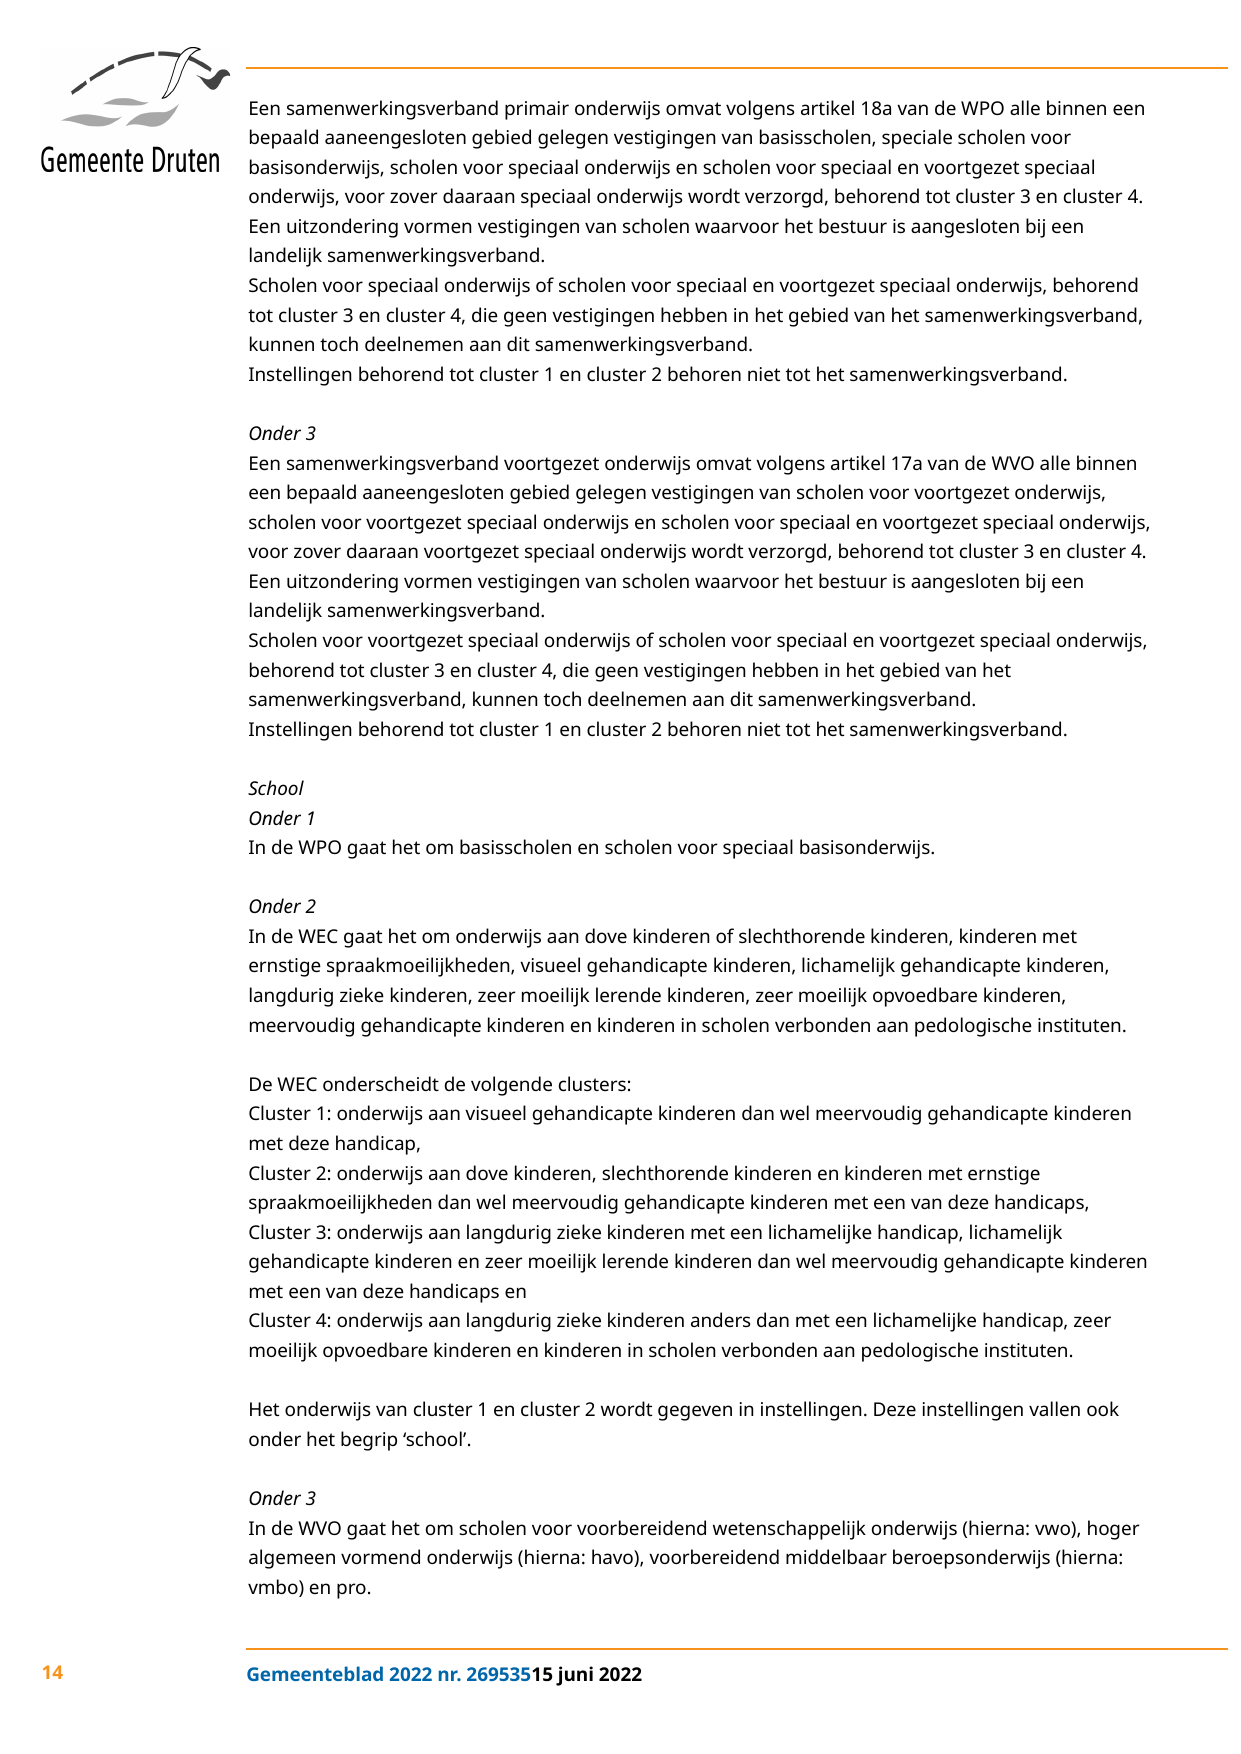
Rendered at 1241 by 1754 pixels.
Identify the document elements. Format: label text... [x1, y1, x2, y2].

text Instellingen behorend tot cluster 1 en cluster 2 behoren niet tot het samenwerkingsverband. [248, 716, 1152, 742]
text Onder 3 [248, 420, 1152, 446]
text Instellingen behorend tot cluster 1 en cluster 2 behoren niet tot het samenwerkingsverband. [248, 361, 1152, 387]
text Een samenwerkingsverband voortgezet onderwijs omvat volgens artikel 17a van de WVO alle binnen een bepaald aaneengesloten gebied gelegen vestigingen van scholen voor voortgezet onderwijs, scholen voor voortgezet speciaal onderwijs en scholen voor speciaal en voortgezet speciaal onderwijs, voor zover daaraan voortgezet speciaal onderwijs wordt verzorgd, behorend tot cluster 3 en cluster 4. Een uitzondering vormen vestigingen van scholen waarvoor het bestuur is aangesloten bij een landelijk samenwerkingsverband. [248, 450, 1152, 623]
text Cluster 4: onderwijs aan langdurig zieke kinderen anders dan met een lichamelijke handicap, zeer moeilijk opvoedbare kinderen en kinderen in scholen verbonden aan pedologische instituten. [248, 1308, 1152, 1363]
text Onder 2 [248, 893, 1152, 919]
text Onder 3 [248, 1485, 1152, 1511]
text Cluster 1: onderwijs aan visueel gehandicapte kinderen dan wel meervoudig gehandicapte kinderen met deze handicap, [248, 1101, 1152, 1156]
text In de WVO gaat het om scholen voor voorbereidend wetenschappelijk onderwijs (hierna: vwo), hoger algemeen vormend onderwijs (hierna: havo), voorbereidend middelbaar beroepsonderwijs (hierna: vmbo) en pro. [248, 1515, 1152, 1600]
picture [41, 47, 231, 172]
text Het onderwijs van cluster 1 en cluster 2 wordt gegeven in instellingen. Deze instellingen vallen ook onder het begrip ‘school’. [248, 1396, 1152, 1452]
text Onder 1 [248, 805, 1152, 831]
text In de WPO gaat het om basisscholen en scholen voor speciaal basisonderwijs. [248, 834, 1152, 860]
text Een samenwerkingsverband primair onderwijs omvat volgens artikel 18a van de WPO alle binnen een bepaald aaneengesloten gebied gelegen vestigingen van basisscholen, speciale scholen voor basisonderwijs, scholen voor speciaal onderwijs en scholen voor speciaal en voortgezet speciaal onderwijs, voor zover daaraan speciaal onderwijs wordt verzorgd, behorend tot cluster 3 en cluster 4. Een uitzondering vormen vestigingen van scholen waarvoor het bestuur is aangesloten bij een landelijk samenwerkingsverband. [248, 95, 1152, 268]
text In de WEC gaat het om onderwijs aan dove kinderen of slechthorende kinderen, kinderen met ernstige spraakmoeilijkheden, visueel gehandicapte kinderen, lichamelijk gehandicapte kinderen, langdurig zieke kinderen, zeer moeilijk lerende kinderen, zeer moeilijk opvoedbare kinderen, meervoudig gehandicapte kinderen en kinderen in scholen verbonden aan pedologische instituten. [248, 923, 1152, 1038]
text Cluster 3: onderwijs aan langdurig zieke kinderen met een lichamelijke handicap, lichamelijk gehandicapte kinderen en zeer moeilijk lerende kinderen dan wel meervoudig gehandicapte kinderen met een van deze handicaps en [248, 1219, 1152, 1304]
text School [248, 775, 1152, 801]
text Scholen voor voortgezet speciaal onderwijs of scholen voor speciaal en voortgezet speciaal onderwijs, behorend tot cluster 3 en cluster 4, die geen vestigingen hebben in het gebied van het samenwerkingsverband, kunnen toch deelnemen aan dit samenwerkingsverband. [248, 627, 1152, 712]
text Scholen voor speciaal onderwijs of scholen voor speciaal en voortgezet speciaal onderwijs, behorend tot cluster 3 en cluster 4, die geen vestigingen hebben in het gebied van het samenwerkingsverband, kunnen toch deelnemen aan dit samenwerkingsverband. [248, 272, 1152, 357]
text De WEC onderscheidt de volgende clusters: [248, 1071, 1152, 1097]
text Cluster 2: onderwijs aan dove kinderen, slechthorende kinderen en kinderen met ernstige spraakmoeilijkheden dan wel meervoudig gehandicapte kinderen met een van deze handicaps, [248, 1160, 1152, 1215]
